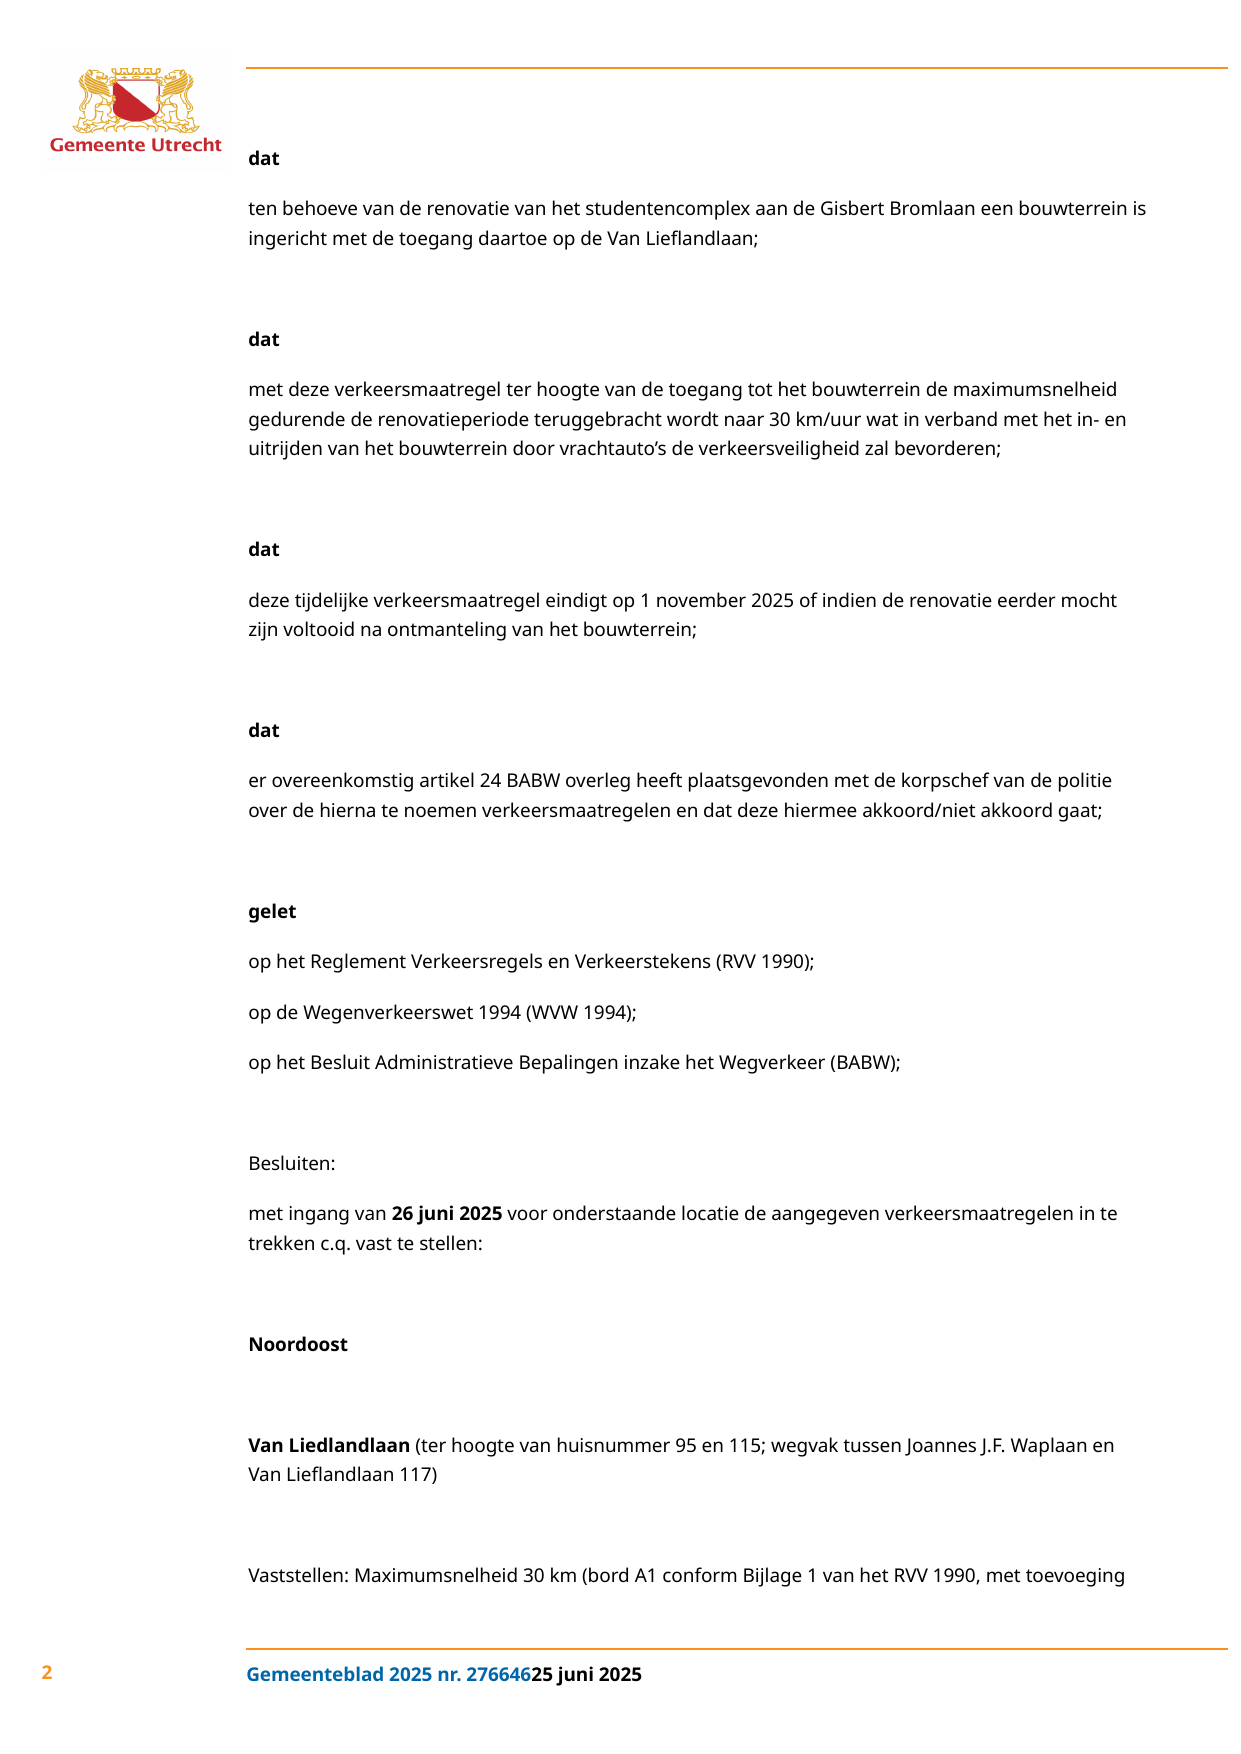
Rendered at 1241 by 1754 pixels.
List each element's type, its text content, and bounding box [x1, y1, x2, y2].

text Vaststellen: Maximumsnelheid 30 km (bord A1 conform Bijlage 1 van het RVV 1990, met toevoeging [248, 1562, 1152, 1588]
text op de Wegenverkeerswet 1994 (WVW 1994); [248, 999, 1152, 1025]
text gelet [248, 898, 1152, 924]
text dat [248, 717, 1152, 743]
text ten behoeve van de renovatie van het studentencomplex aan de Gisbert Bromlaan een bouwterrein is ingericht met de toegang daartoe op de Van Lieflandlaan; [248, 196, 1152, 251]
text er overeenkomstig artikel 24 BABW overleg heeft plaatsgevonden met de korpschef van de politie over de hierna te noemen verkeersmaatregelen en dat deze hiermee akkoord/niet akkoord gaat; [248, 768, 1152, 823]
picture [41, 47, 231, 172]
text Noordoost [248, 1331, 1152, 1357]
text dat [248, 326, 1152, 352]
text Van Liedlandlaan (ter hoogte van huisnummer 95 en 115; wegvak tussen Joannes J.F. Waplaan en Van Lieflandlaan 117) [248, 1432, 1152, 1487]
text dat [248, 536, 1152, 562]
text op het Reglement Verkeersregels en Verkeerstekens (RVV 1990); [248, 948, 1152, 974]
text met ingang van 26 juni 2025 voor onderstaande locatie de aangegeven verkeersmaatregelen in te trekken c.q. vast te stellen: [248, 1201, 1152, 1256]
text deze tijdelijke verkeersmaatregel eindigt op 1 november 2025 of indien de renovatie eerder mocht zijn voltooid na ontmanteling van het bouwterrein; [248, 587, 1152, 642]
text Besluiten: [248, 1150, 1152, 1176]
text met deze verkeersmaatregel ter hoogte van de toegang tot het bouwterrein de maximumsnelheid gedurende de renovatieperiode teruggebracht wordt naar 30 km/uur wat in verband met het in- en uitrijden van het bouwterrein door vrachtauto’s de verkeersveiligheid zal bevorderen; [248, 376, 1152, 461]
text op het Besluit Administratieve Bepalingen inzake het Wegverkeer (BABW); [248, 1049, 1152, 1075]
text dat [248, 145, 1152, 171]
